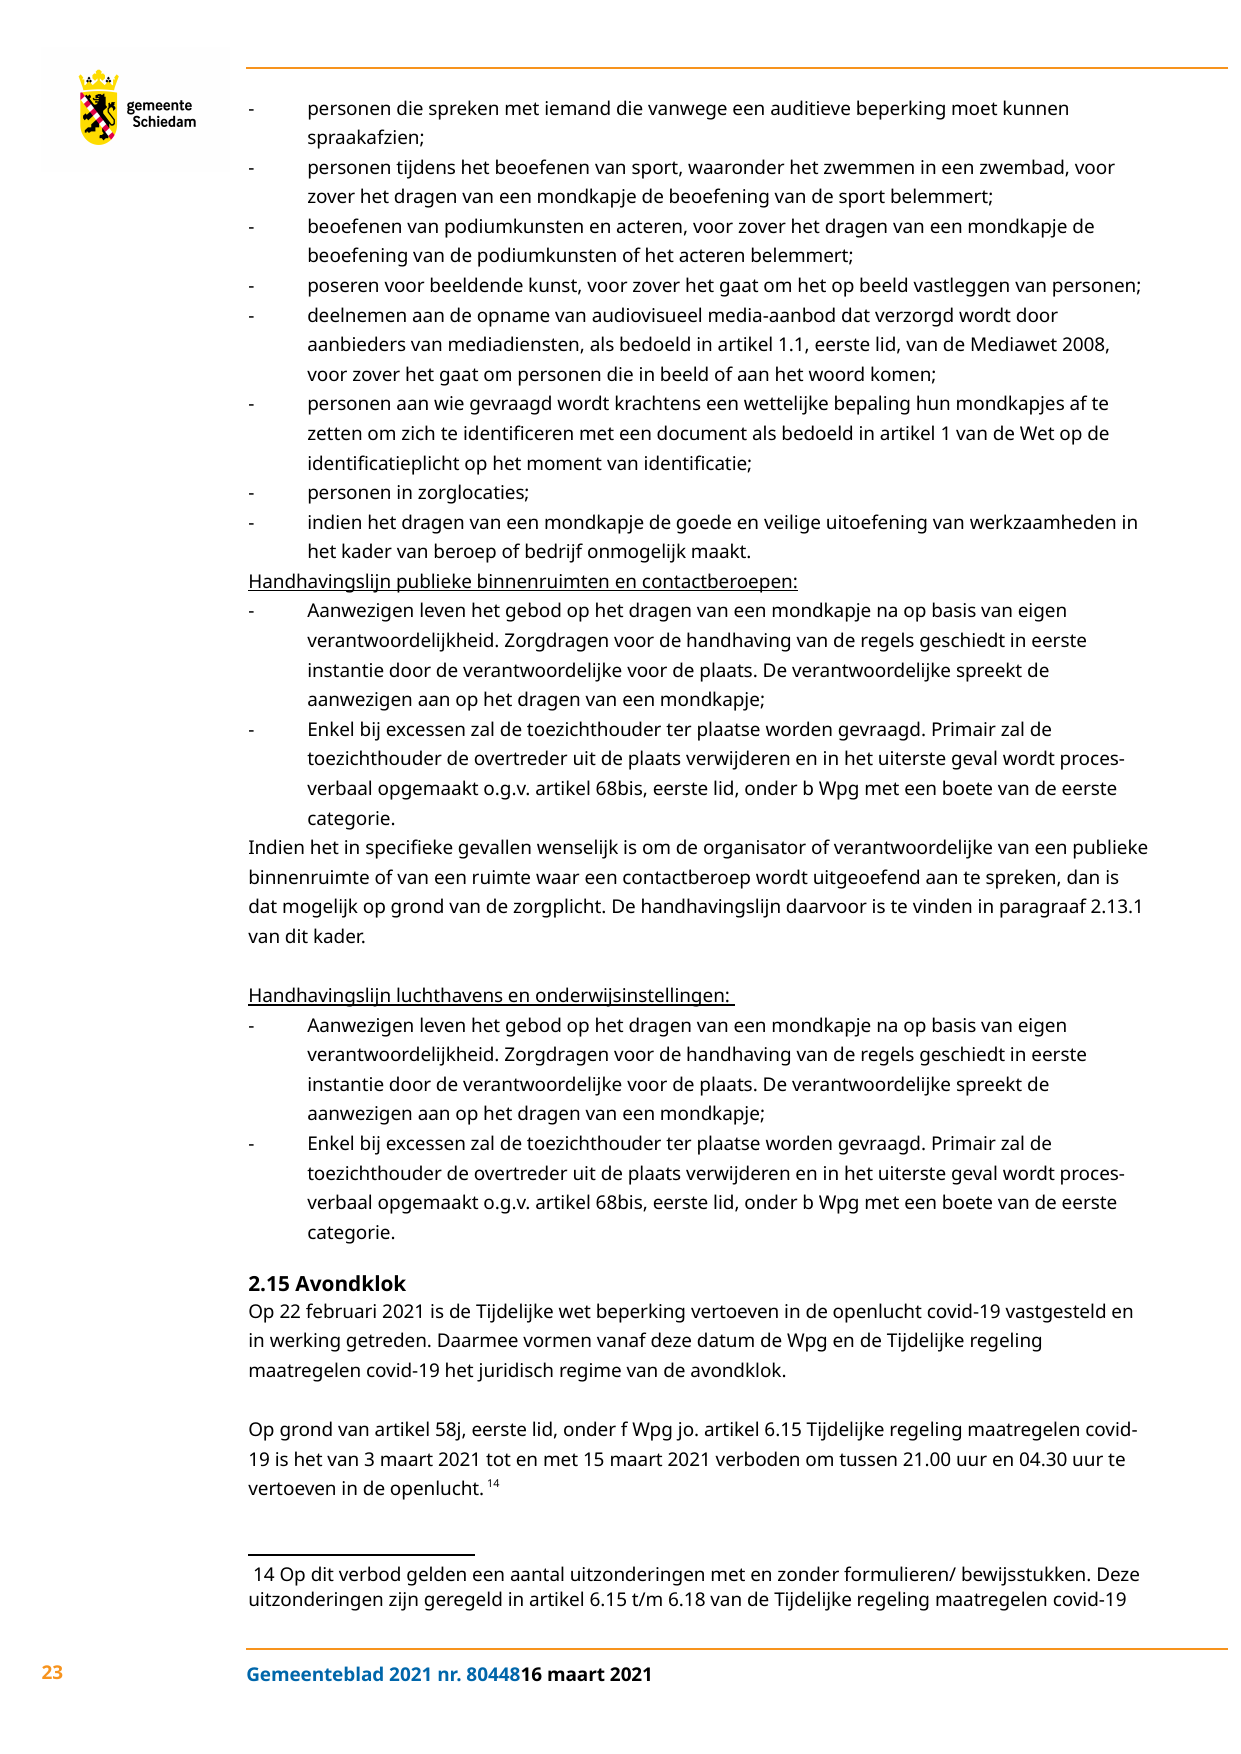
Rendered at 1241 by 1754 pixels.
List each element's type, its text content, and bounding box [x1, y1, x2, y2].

picture [41, 47, 231, 172]
list Aanwezigen leven het gebod op het dragen van een mondkapje na op basis van eigen verantwoordelijkheid. Zorgdragen voor de handhaving van de regels geschiedt in eerste instantie door de verantwoordelijke voor de plaats. De verantwoordelijke spreekt de aanwezigen aan op het dragen van een mondkapje; [248, 1012, 1152, 1126]
list personen tijdens het beoefenen van sport, waaronder het zwemmen in een zwembad, voor zover het dragen van een mondkapje de beoefening van de sport belemmert; [248, 154, 1152, 209]
list Aanwezigen leven het gebod op het dragen van een mondkapje na op basis van eigen verantwoordelijkheid. Zorgdragen voor de handhaving van de regels geschiedt in eerste instantie door de verantwoordelijke voor de plaats. De verantwoordelijke spreekt de aanwezigen aan op het dragen van een mondkapje; [248, 598, 1152, 712]
text Op dit verbod gelden een aantal uitzonderingen met en zonder formulieren/ bewijsstukken. Deze uitzonderingen zijn geregeld in artikel 6.15 t/m 6.18 van de Tijdelijke regeling maatregelen covid-19 [248, 1561, 1152, 1612]
list beoefenen van podiumkunsten en acteren, voor zover het dragen van een mondkapje de beoefening van de podiumkunsten of het acteren belemmert; [248, 213, 1152, 268]
list personen aan wie gevraagd wordt krachtens een wettelijke bepaling hun mondkapjes af te zetten om zich te identificeren met een document als bedoeld in artikel 1 van de Wet op de identificatieplicht op het moment van identificatie; [248, 391, 1152, 476]
list poseren voor beeldende kunst, voor zover het gaat om het op beeld vastleggen van personen; [248, 272, 1152, 298]
list personen die spreken met iemand die vanwege een auditieve beperking moet kunnen spraakafzien; [248, 95, 1152, 150]
text Op grond van artikel 58j, eerste lid, onder f Wpg jo. artikel 6.15 Tijdelijke regeling maatregelen covid-19 is het van 3 maart 2021 tot en met 15 maart 2021 verboden om tussen 21.00 uur en 04.30 uur te vertoeven in de openlucht. [248, 1416, 1152, 1501]
list deelnemen aan de opname van audiovisueel media-aanbod dat verzorgd wordt door aanbieders van mediadiensten, als bedoeld in artikel 1.1, eerste lid, van de Mediawet 2008, voor zover het gaat om personen die in beeld of aan het woord komen; [248, 302, 1152, 387]
list Enkel bij excessen zal de toezichthouder ter plaatse worden gevraagd. Primair zal de toezichthouder de overtreder uit de plaats verwijderen en in het uiterste geval wordt proces-verbaal opgemaakt o.g.v. artikel 68bis, eerste lid, onder b Wpg met een boete van de eerste categorie. [248, 716, 1152, 831]
text Handhavingslijn luchthavens en onderwijsinstellingen: [248, 982, 1152, 1008]
list Enkel bij excessen zal de toezichthouder ter plaatse worden gevraagd. Primair zal de toezichthouder de overtreder uit de plaats verwijderen en in het uiterste geval wordt proces-verbaal opgemaakt o.g.v. artikel 68bis, eerste lid, onder b Wpg met een boete van de eerste categorie. [248, 1130, 1152, 1245]
text Indien het in specifieke gevallen wenselijk is om de organisator of verantwoordelijke van een publieke binnenruimte of van een ruimte waar een contactberoep wordt uitgeoefend aan te spreken, dan is dat mogelijk op grond van de zorgplicht. De handhavingslijn daarvoor is te vinden in paragraaf 2.13.1 van dit kader. [248, 834, 1152, 949]
list personen in zorglocaties; [248, 479, 1152, 505]
text 2.15 Avondklok [248, 1269, 1152, 1298]
text Op 22 februari 2021 is de Tijdelijke wet beperking vertoeven in de openlucht covid-19 vastgesteld en in werking getreden. Daarmee vormen vanaf deze datum de Wpg en de Tijdelijke regeling maatregelen covid-19 het juridisch regime van de avondklok. [248, 1298, 1152, 1383]
text Handhavingslijn publieke binnenruimten en contactberoepen: [248, 568, 1152, 594]
list indien het dragen van een mondkapje de goede en veilige uitoefening van werkzaamheden in het kader van beroep of bedrijf onmogelijk maakt. [248, 509, 1152, 564]
